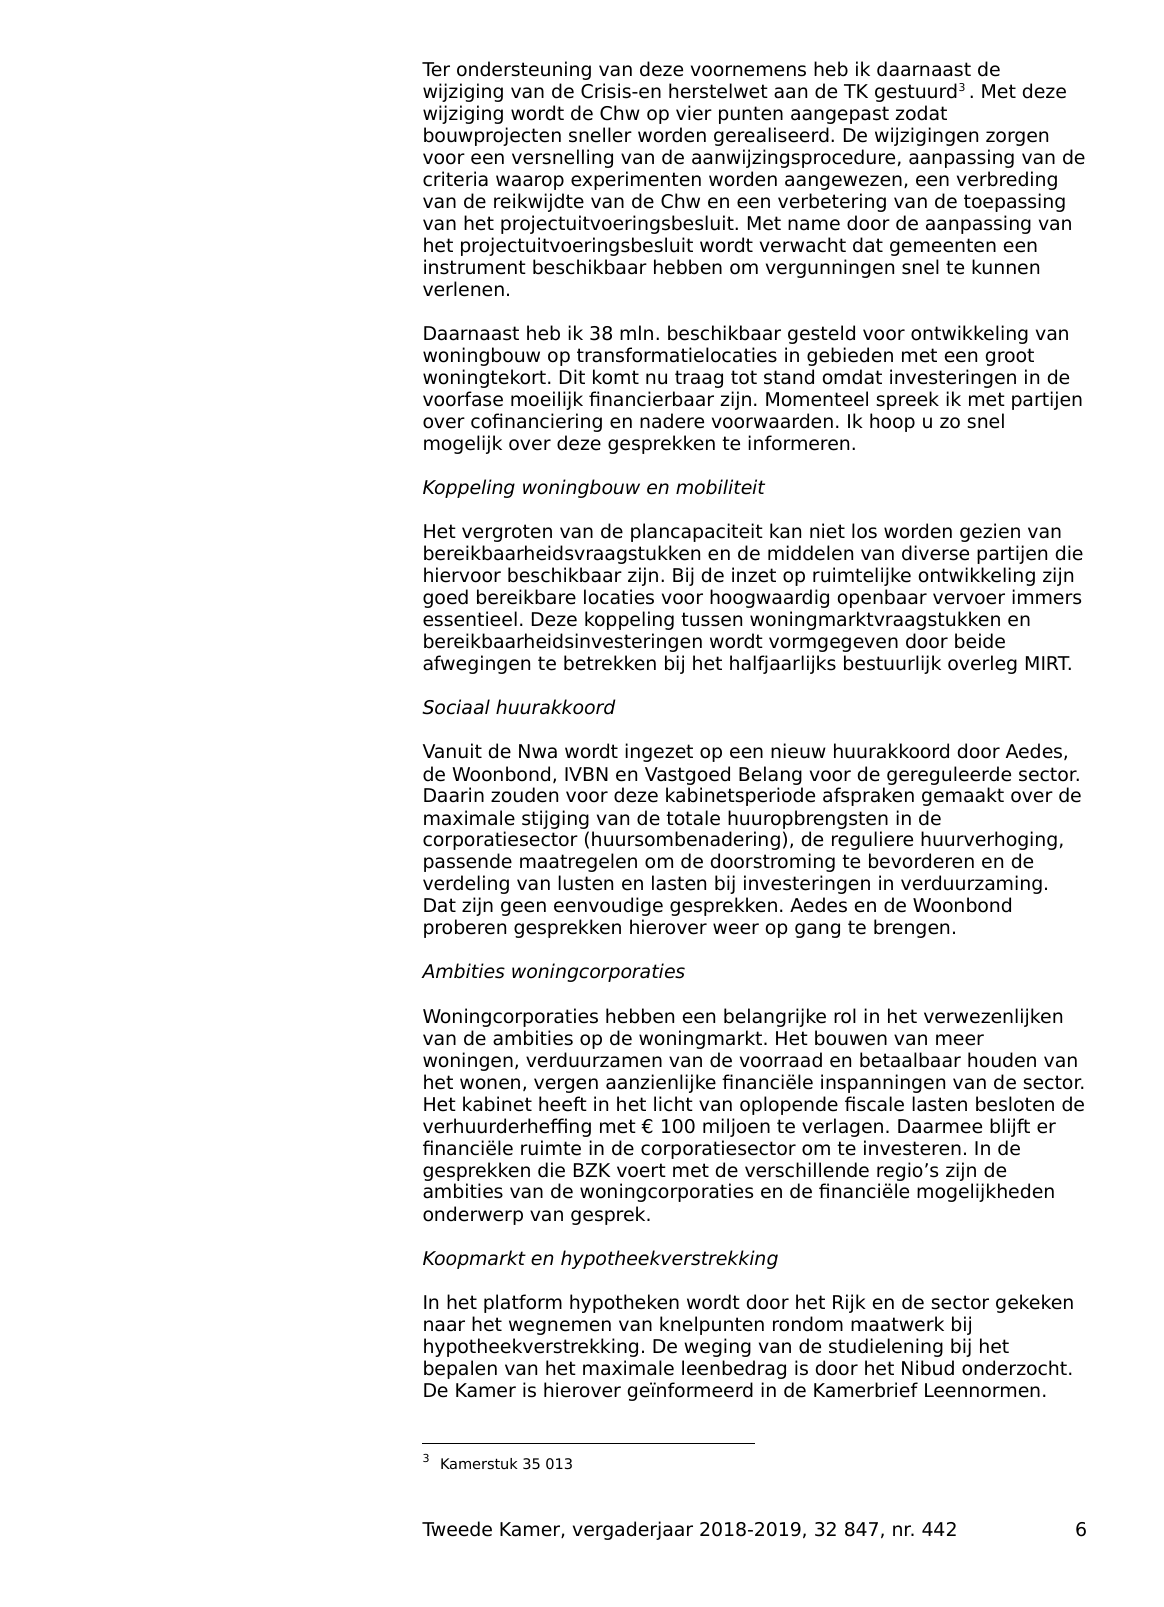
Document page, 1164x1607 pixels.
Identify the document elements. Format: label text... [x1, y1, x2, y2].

text Daarnaast heb ik 38 mln. beschikbaar gesteld voor ontwikkeling van woningbouw op transformatielocaties in gebieden met een groot woningtekort. Dit komt nu traag tot stand omdat investeringen in de voorfase moeilijk financierbaar zijn. Momenteel spreek ik met partijen over cofinanciering en nadere voorwaarden. Ik hoop u zo snel mogelijk over deze gesprekken te informeren. [422, 323, 1087, 455]
subtitle Sociaal huurakkoord [422, 697, 1087, 719]
text Woningcorporaties hebben een belangrijke rol in het verwezenlijken van de ambities op de woningmarkt. Het bouwen van meer woningen, verduurzamen van de voorraad en betaalbaar houden van het wonen, vergen aanzienlijke financiële inspanningen van de sector. Het kabinet heeft in het licht van oplopende fiscale lasten besloten de verhuurderheffing met € 100 miljoen te verlagen. Daarmee blijft er financiële ruimte in de corporatiesector om te investeren. In de gesprekken die BZK voert met de verschillende regio’s zijn de ambities van de woningcorporaties en de financiële mogelijkheden onderwerp van gesprek. [422, 1006, 1087, 1225]
subtitle Koopmarkt en hypotheekverstrekking [422, 1248, 1087, 1269]
text In het platform hypotheken wordt door het Rijk en de sector gekeken naar het wegnemen van knelpunten rondom maatwerk bij hypotheekverstrekking. De weging van de studielening bij het bepalen van het maximale leenbedrag is door het Nibud onderzocht. De Kamer is hierover geïnformeerd in de Kamerbrief Leennormen. [422, 1292, 1087, 1402]
text Het vergroten van de plancapaciteit kan niet los worden gezien van bereikbaarheidsvraagstukken en de middelen van diverse partijen die hiervoor beschikbaar zijn. Bij de inzet op ruimtelijke ontwikkeling zijn goed bereikbare locaties voor hoogwaardig openbaar vervoer immers essentieel. Deze koppeling tussen woningmarktvraagstukken en bereikbaarheidsinvesteringen wordt vormgegeven door beide afwegingen te betrekken bij het halfjaarlijks bestuurlijk overleg MIRT. [422, 521, 1087, 675]
text Kamerstuk 35 013 [422, 1452, 1087, 1474]
subtitle Koppeling woningbouw en mobiliteit [422, 477, 1087, 499]
text Vanuit de Nwa wordt ingezet op een nieuw huurakkoord door Aedes, de Woonbond, IVBN en Vastgoed Belang voor de gereguleerde sector. Daarin zouden voor deze kabinetsperiode afspraken gemaakt over de maximale stijging van de totale huuropbrengsten in de corporatiesector (huursombenadering), de reguliere huurverhoging, passende maatregelen om de doorstroming te bevorderen en de verdeling van lusten en lasten bij investeringen in verduurzaming. Dat zijn geen eenvoudige gesprekken. Aedes en de Woonbond proberen gesprekken hierover weer op gang te brengen. [422, 741, 1087, 939]
text Ter ondersteuning van deze voornemens heb ik daarnaast de wijziging van de Crisis-en herstelwet aan de TK gestuurd. Met deze wijziging wordt de Chw op vier punten aangepast zodat bouwprojecten sneller worden gerealiseerd. De wijzigingen zorgen voor een versnelling van de aanwijzingsprocedure, aanpassing van de criteria waarop experimenten worden aangewezen, een verbreding van de reikwijdte van de Chw en een verbetering van de toepassing van het projectuitvoeringsbesluit. Met name door de aanpassing van het projectuitvoeringsbesluit wordt verwacht dat gemeenten een instrument beschikbaar hebben om vergunningen snel te kunnen verlenen. [422, 59, 1087, 301]
subtitle Ambities woningcorporaties [422, 961, 1087, 983]
